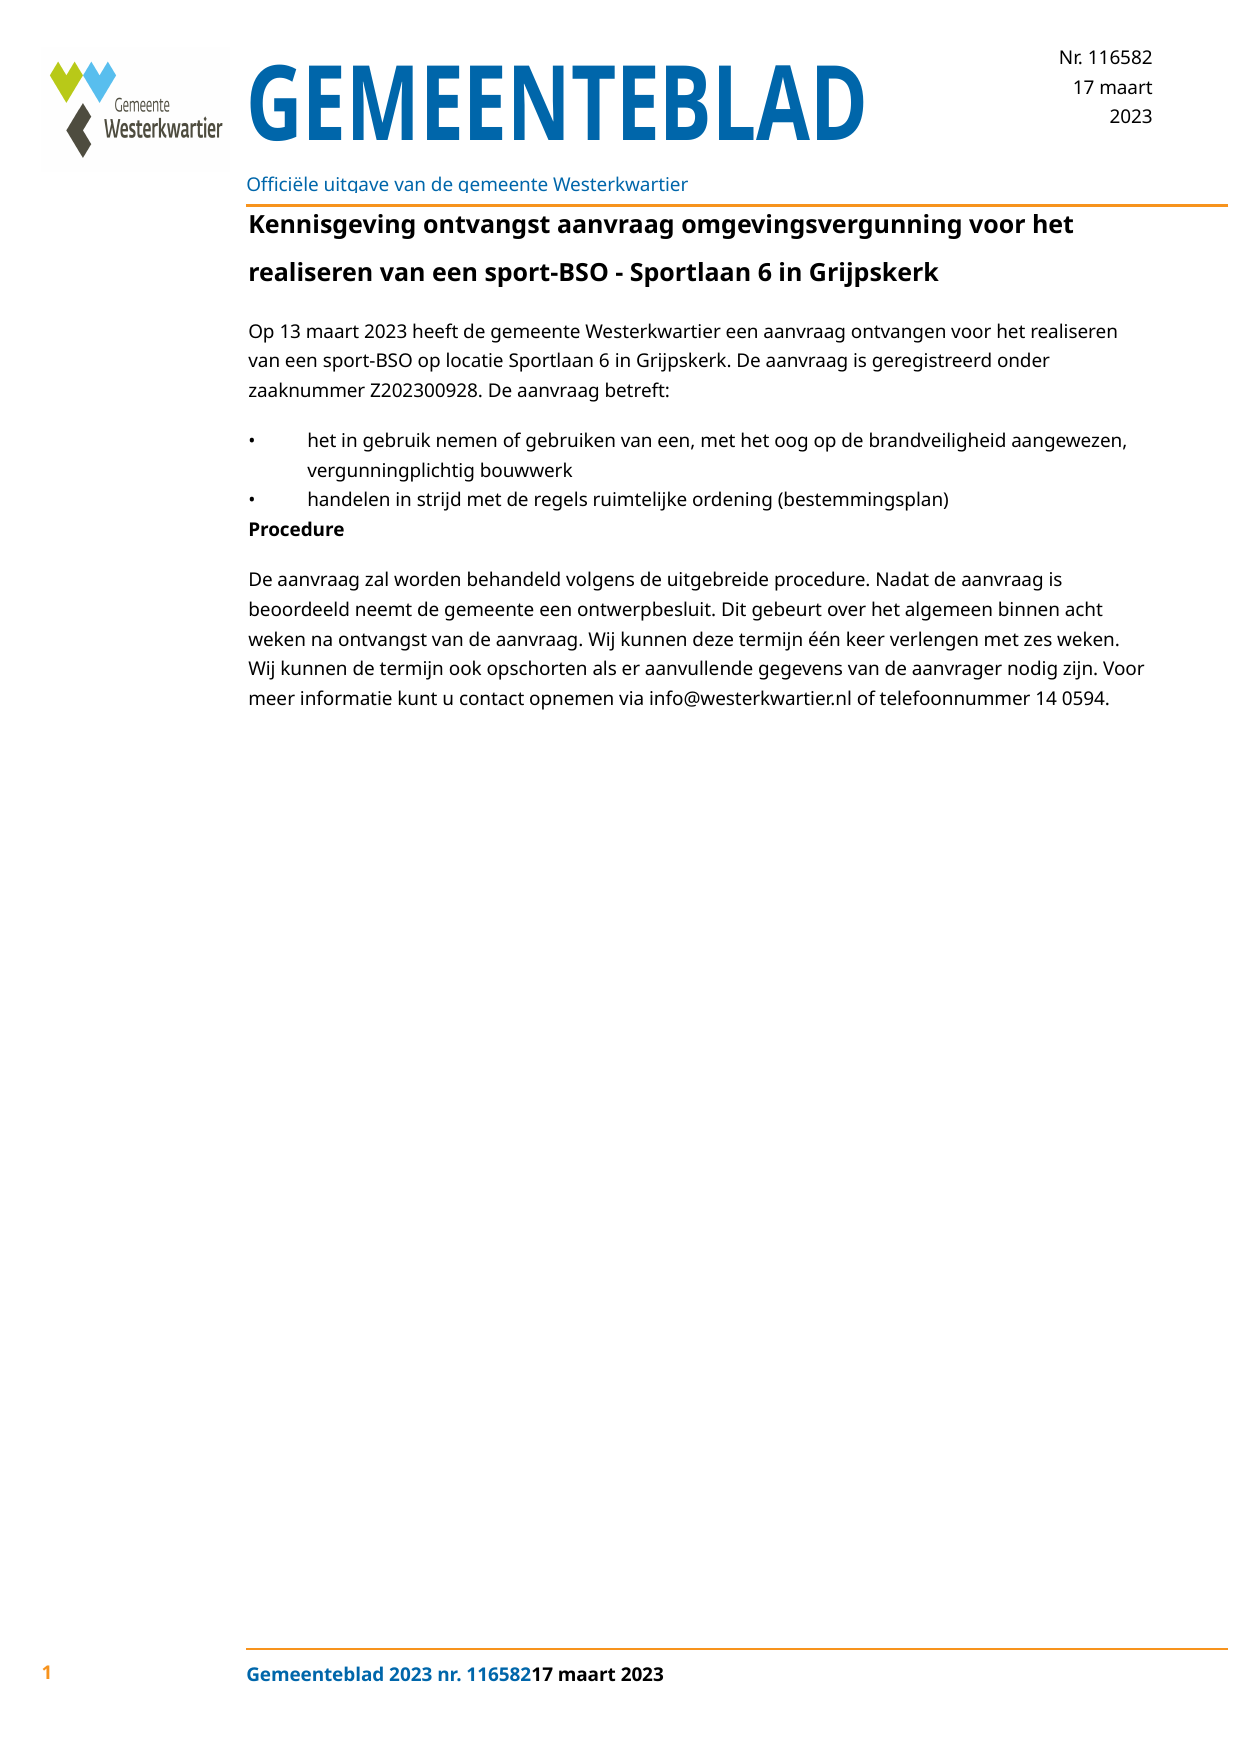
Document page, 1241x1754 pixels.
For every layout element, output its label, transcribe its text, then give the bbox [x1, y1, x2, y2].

list handelen in strijd met de regels ruimtelijke ordening (bestemmingsplan) [248, 487, 1152, 512]
text Procedure [248, 516, 1152, 542]
text De aanvraag zal worden behandeld volgens de uitgebreide procedure. Nadat de aanvraag is beoordeeld neemt de gemeente een ontwerpbesluit. Dit gebeurt over het algemeen binnen acht weken na ontvangst van de aanvraag. Wij kunnen deze termijn één keer verlengen met zes weken. Wij kunnen de termijn ook opschorten als er aanvullende gegevens van de aanvrager nodig zijn. Voor meer informatie kunt u contact opnemen via info@westerkwartier.nl of telefoonnummer 14 0594. [248, 567, 1152, 711]
text Op 13 maart 2023 heeft de gemeente Westerkwartier een aanvraag ontvangen voor het realiseren van een sport-BSO op locatie Sportlaan 6 in Grijpskerk. De aanvraag is geregistreerd onder zaaknummer Z202300928. De aanvraag betreft: [248, 318, 1152, 403]
picture [41, 47, 231, 172]
list het in gebruik nemen of gebruiken van een, met het oog op de brandveiligheid aangewezen, vergunningplichtig bouwwerk [248, 427, 1152, 483]
text Kennisgeving ontvangst aanvraag omgevingsvergunning voor het realiseren van een sport-BSO - Sportlaan 6 in Grijpskerk [248, 207, 1152, 288]
